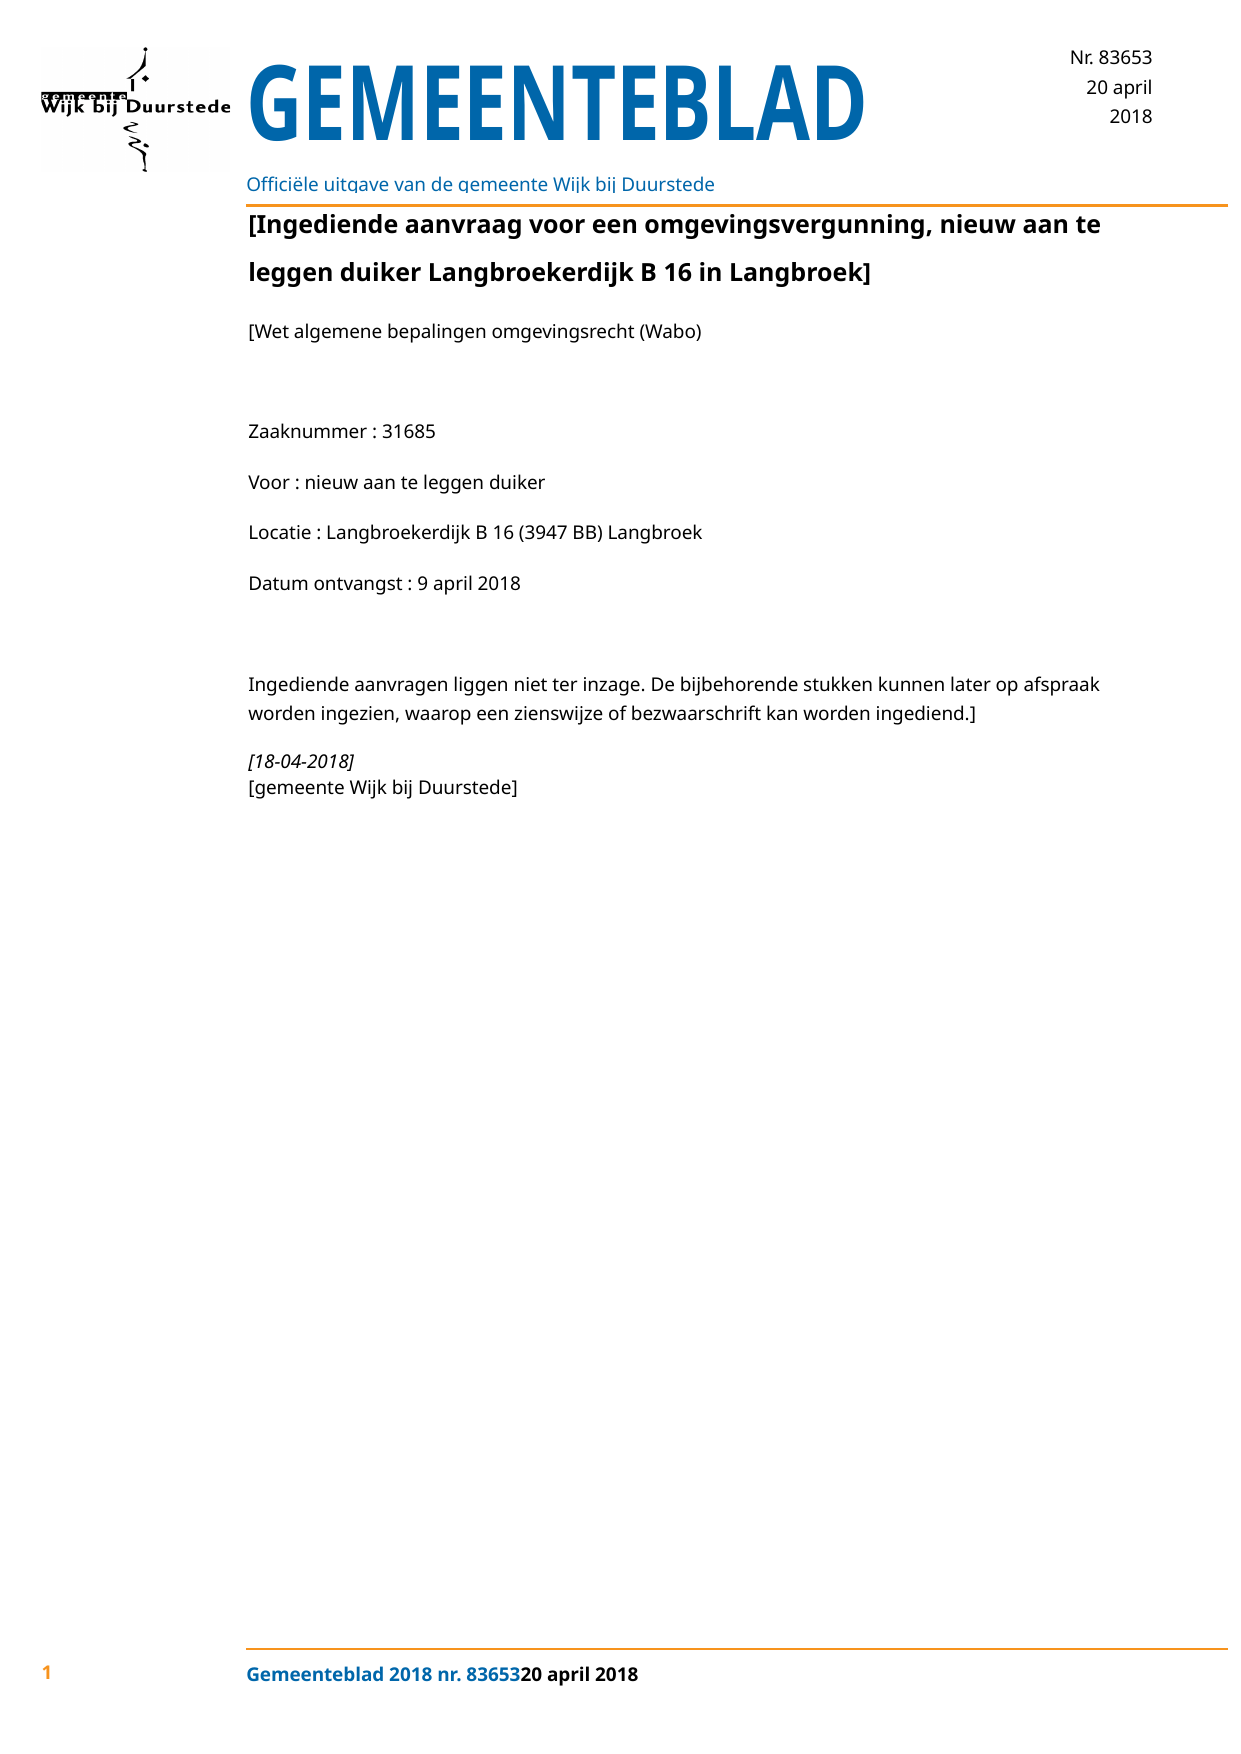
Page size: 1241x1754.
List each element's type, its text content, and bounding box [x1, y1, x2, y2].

picture [41, 47, 231, 172]
text [Ingediende aanvraag voor een omgevingsvergunning, nieuw aan te leggen duiker Langbroekerdijk B 16 in Langbroek] [248, 207, 1152, 288]
text [18-04-2018] [248, 748, 1152, 774]
text Ingediende aanvragen liggen niet ter inzage. De bijbehorende stukken kunnen later op afspraak worden ingezien, waarop een zienswijze of bezwaarschrift kan worden ingediend.] [248, 671, 1152, 726]
text Voor : nieuw aan te leggen duiker [248, 469, 1152, 495]
text [Wet algemene bepalingen omgevingsrecht (Wabo) [248, 318, 1152, 344]
text Datum ontvangst : 9 april 2018 [248, 570, 1152, 596]
text Zaaknummer : 31685 [248, 419, 1152, 444]
text Locatie : Langbroekerdijk B 16 (3947 BB) Langbroek [248, 519, 1152, 545]
text [gemeente Wijk bij Duurstede] [248, 774, 1152, 800]
